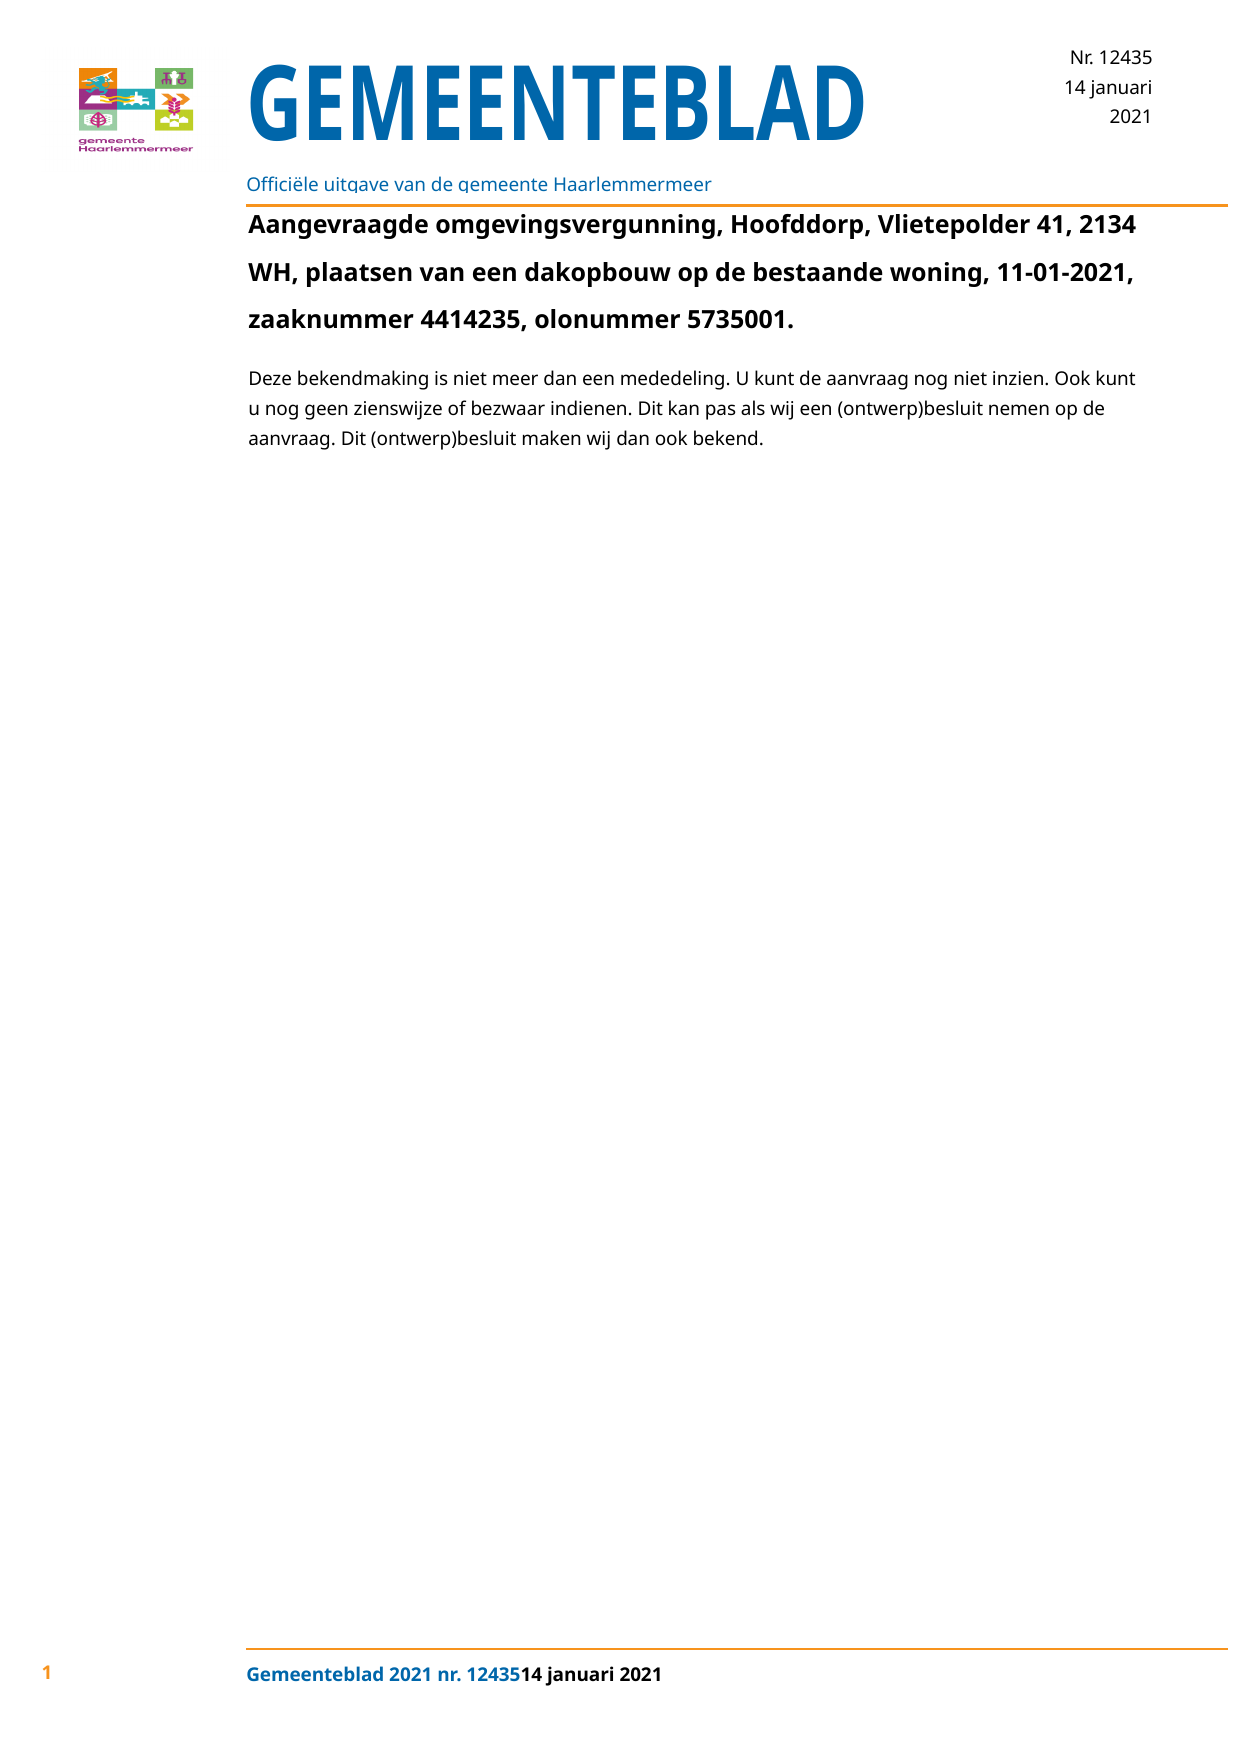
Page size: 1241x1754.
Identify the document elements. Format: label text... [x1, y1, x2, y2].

text Aangevraagde omgevingsvergunning, Hoofddorp, Vlietepolder 41, 2134 WH, plaatsen van een dakopbouw op de bestaande woning, 11-01-2021, zaaknummer 4414235, olonummer 5735001. [248, 207, 1152, 336]
picture [41, 47, 231, 172]
text Deze bekendmaking is niet meer dan een mededeling. U kunt de aanvraag nog niet inzien. Ook kunt u nog geen zienswijze of bezwaar indienen. Dit kan pas als wij een (ontwerp)besluit nemen op de aanvraag. Dit (ontwerp)besluit maken wij dan ook bekend. [248, 366, 1152, 450]
